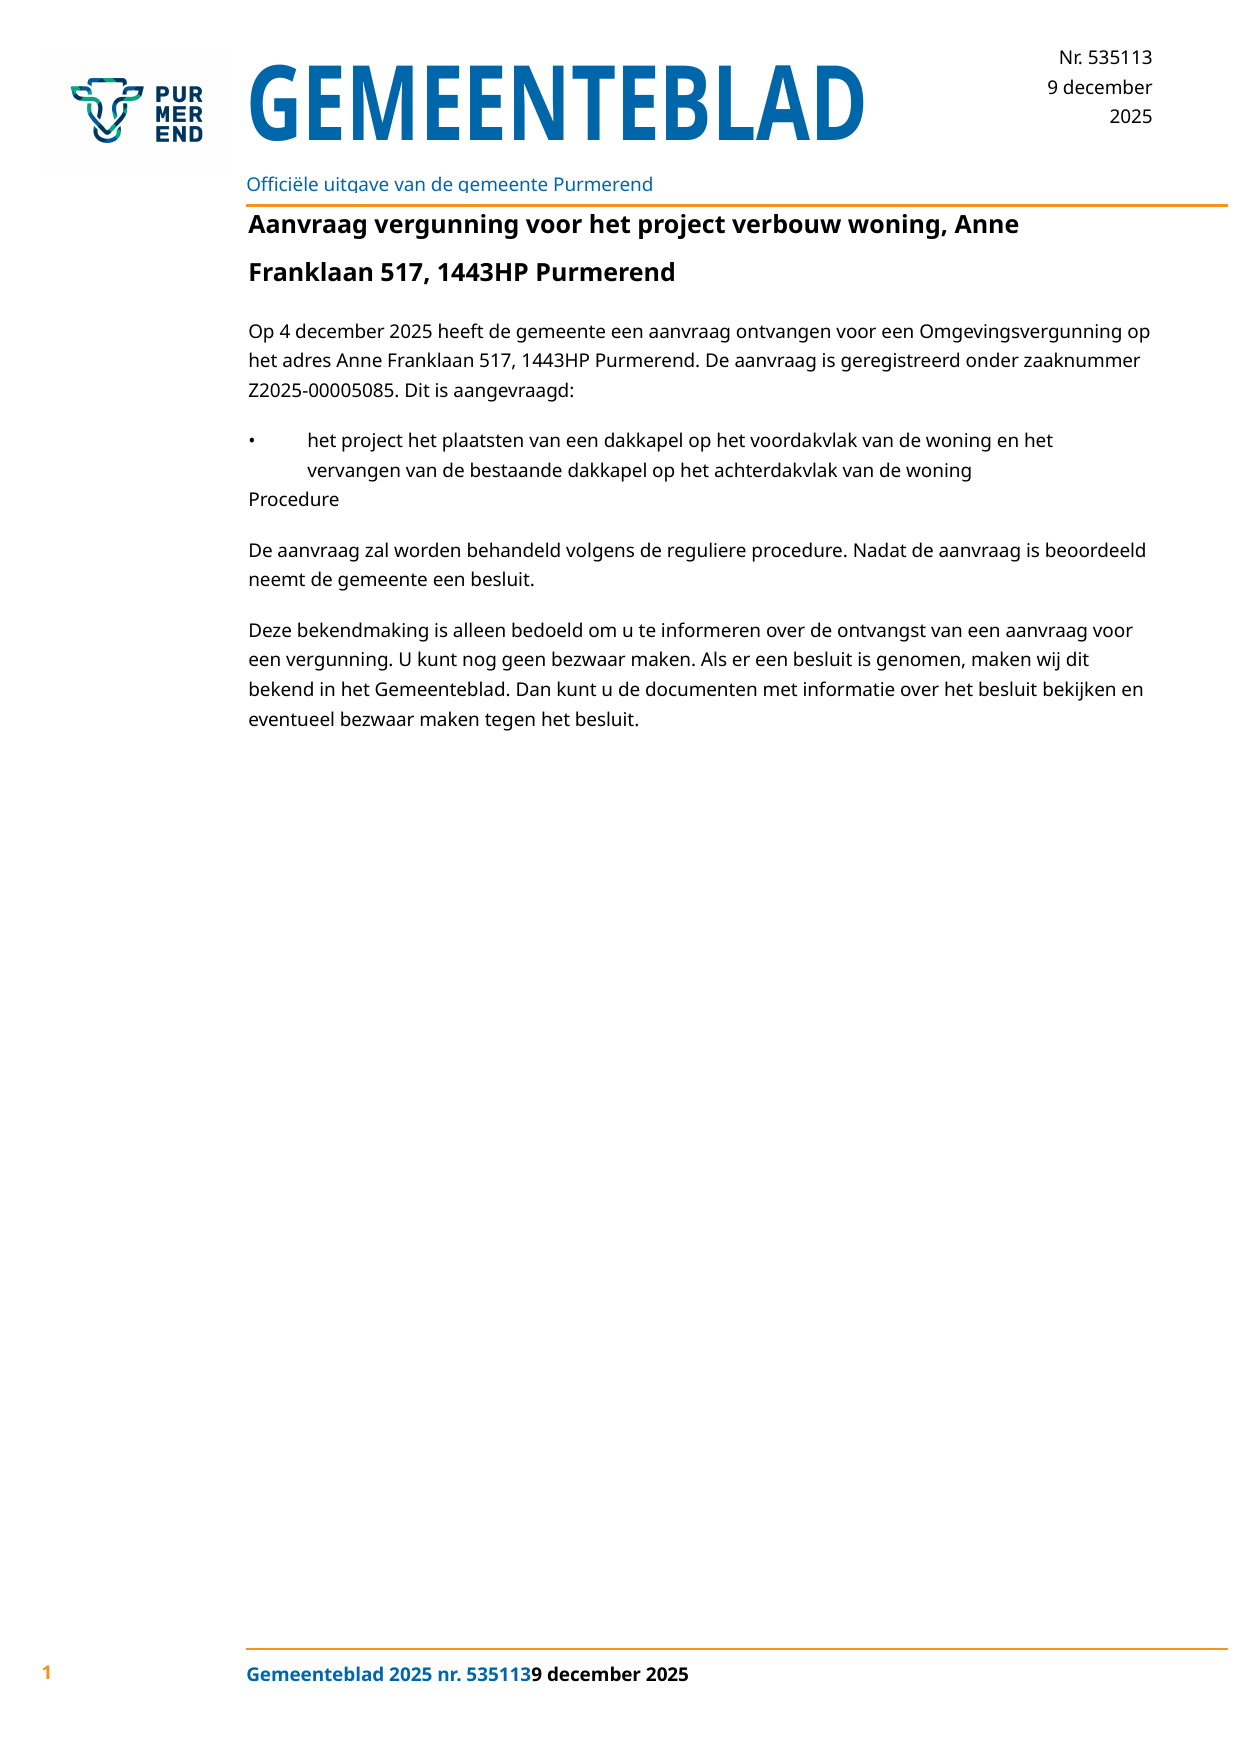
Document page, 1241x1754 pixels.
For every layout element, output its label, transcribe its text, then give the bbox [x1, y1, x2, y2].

text De aanvraag zal worden behandeld volgens de reguliere procedure. Nadat de aanvraag is beoordeeld neemt de gemeente een besluit. [248, 537, 1152, 592]
text Deze bekendmaking is alleen bedoeld om u te informeren over de ontvangst van een aanvraag voor een vergunning. U kunt nog geen bezwaar maken. Als er een besluit is genomen, maken wij dit bekend in het Gemeenteblad. Dan kunt u de documenten met informatie over het besluit bekijken en eventueel bezwaar maken tegen het besluit. [248, 617, 1152, 732]
list het project het plaatsten van een dakkapel op het voordakvlak van de woning en het vervangen van de bestaande dakkapel op het achterdakvlak van de woning [248, 427, 1152, 483]
text Op 4 december 2025 heeft de gemeente een aanvraag ontvangen voor een Omgevingsvergunning op het adres Anne Franklaan 517, 1443HP Purmerend. De aanvraag is geregistreerd onder zaaknummer Z2025-00005085. Dit is aangevraagd: [248, 318, 1152, 403]
text Procedure [248, 487, 1152, 512]
text Aanvraag vergunning voor het project verbouw woning, Anne Franklaan 517, 1443HP Purmerend [248, 207, 1152, 288]
picture [41, 47, 231, 172]
